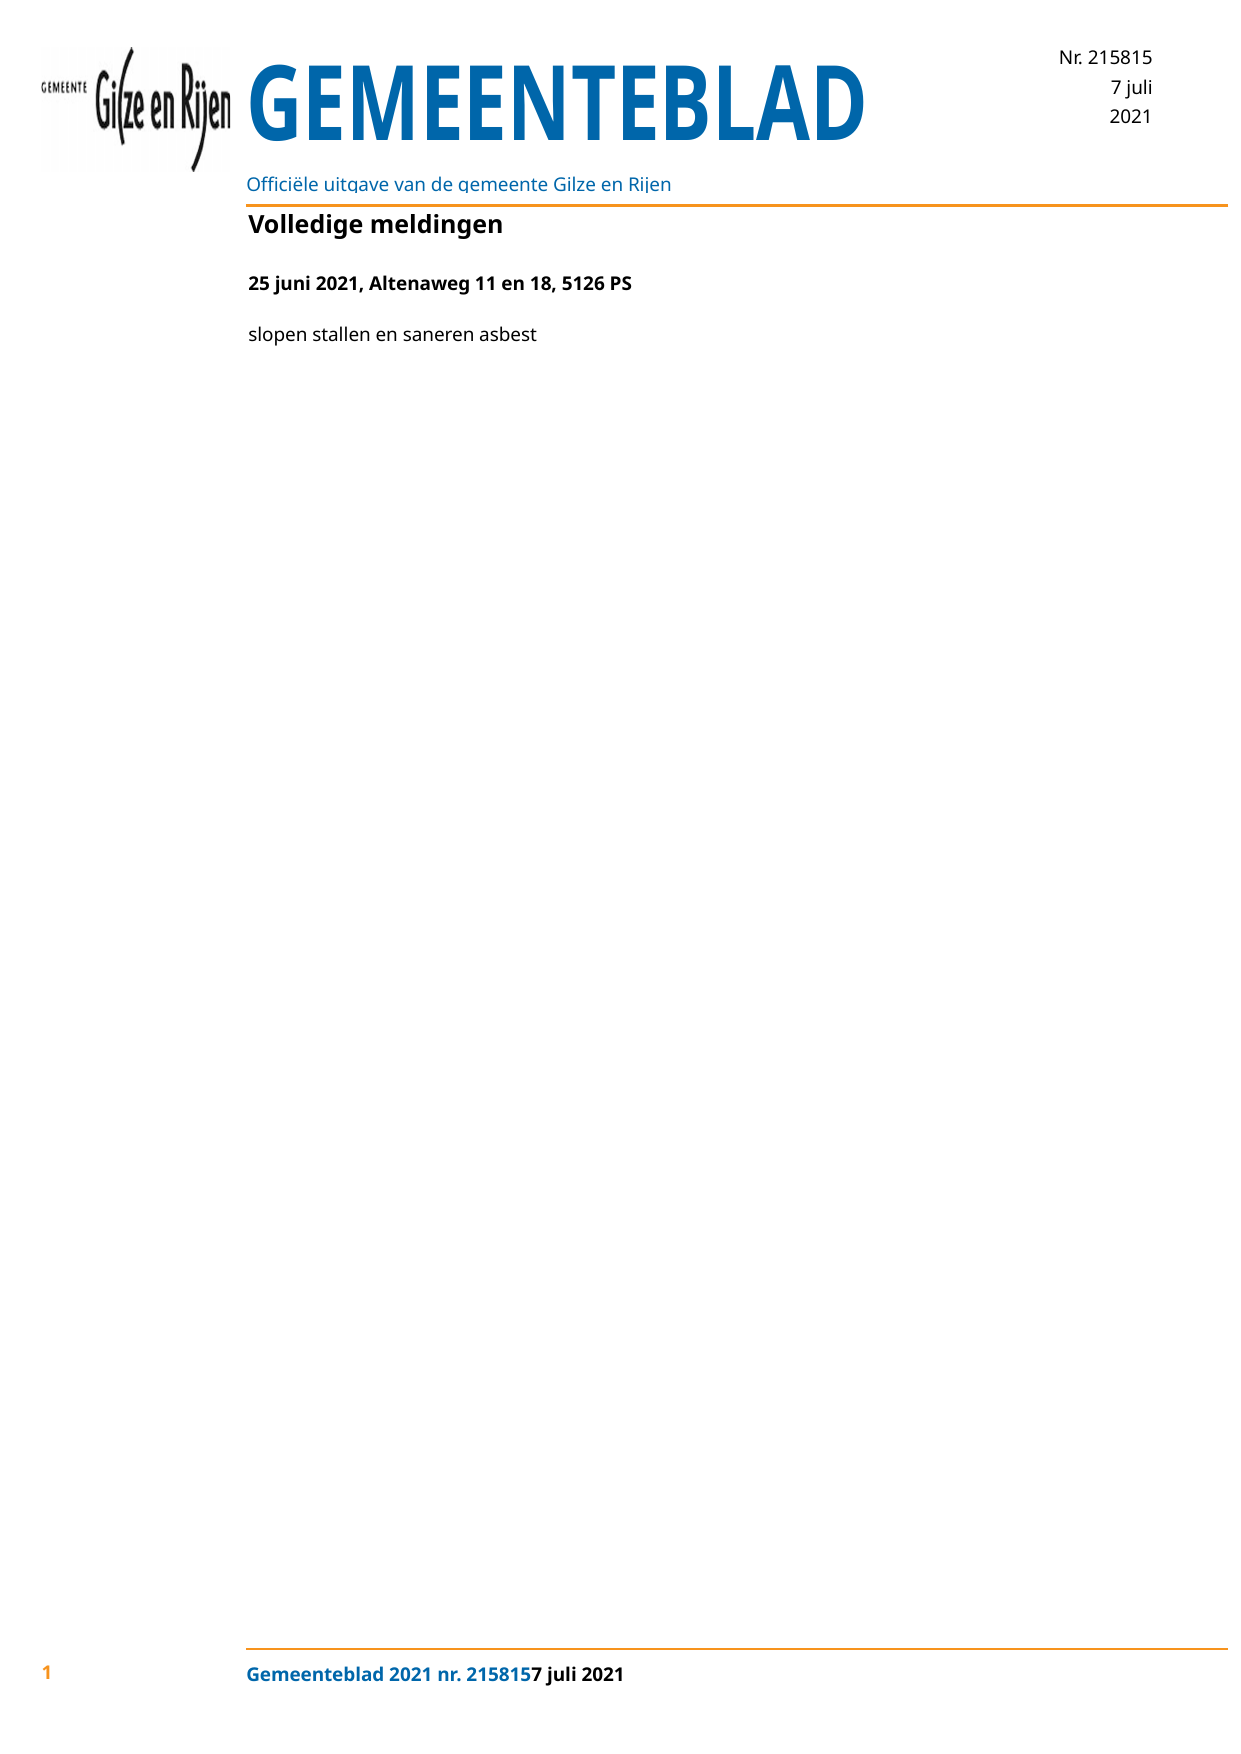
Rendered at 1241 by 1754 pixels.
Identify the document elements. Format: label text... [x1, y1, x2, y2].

text slopen stallen en saneren asbest [248, 321, 1152, 346]
picture [41, 47, 231, 172]
text Volledige meldingen [248, 207, 1152, 241]
text 25 juni 2021, Altenaweg 11 en 18, 5126 PS [248, 270, 1152, 296]
